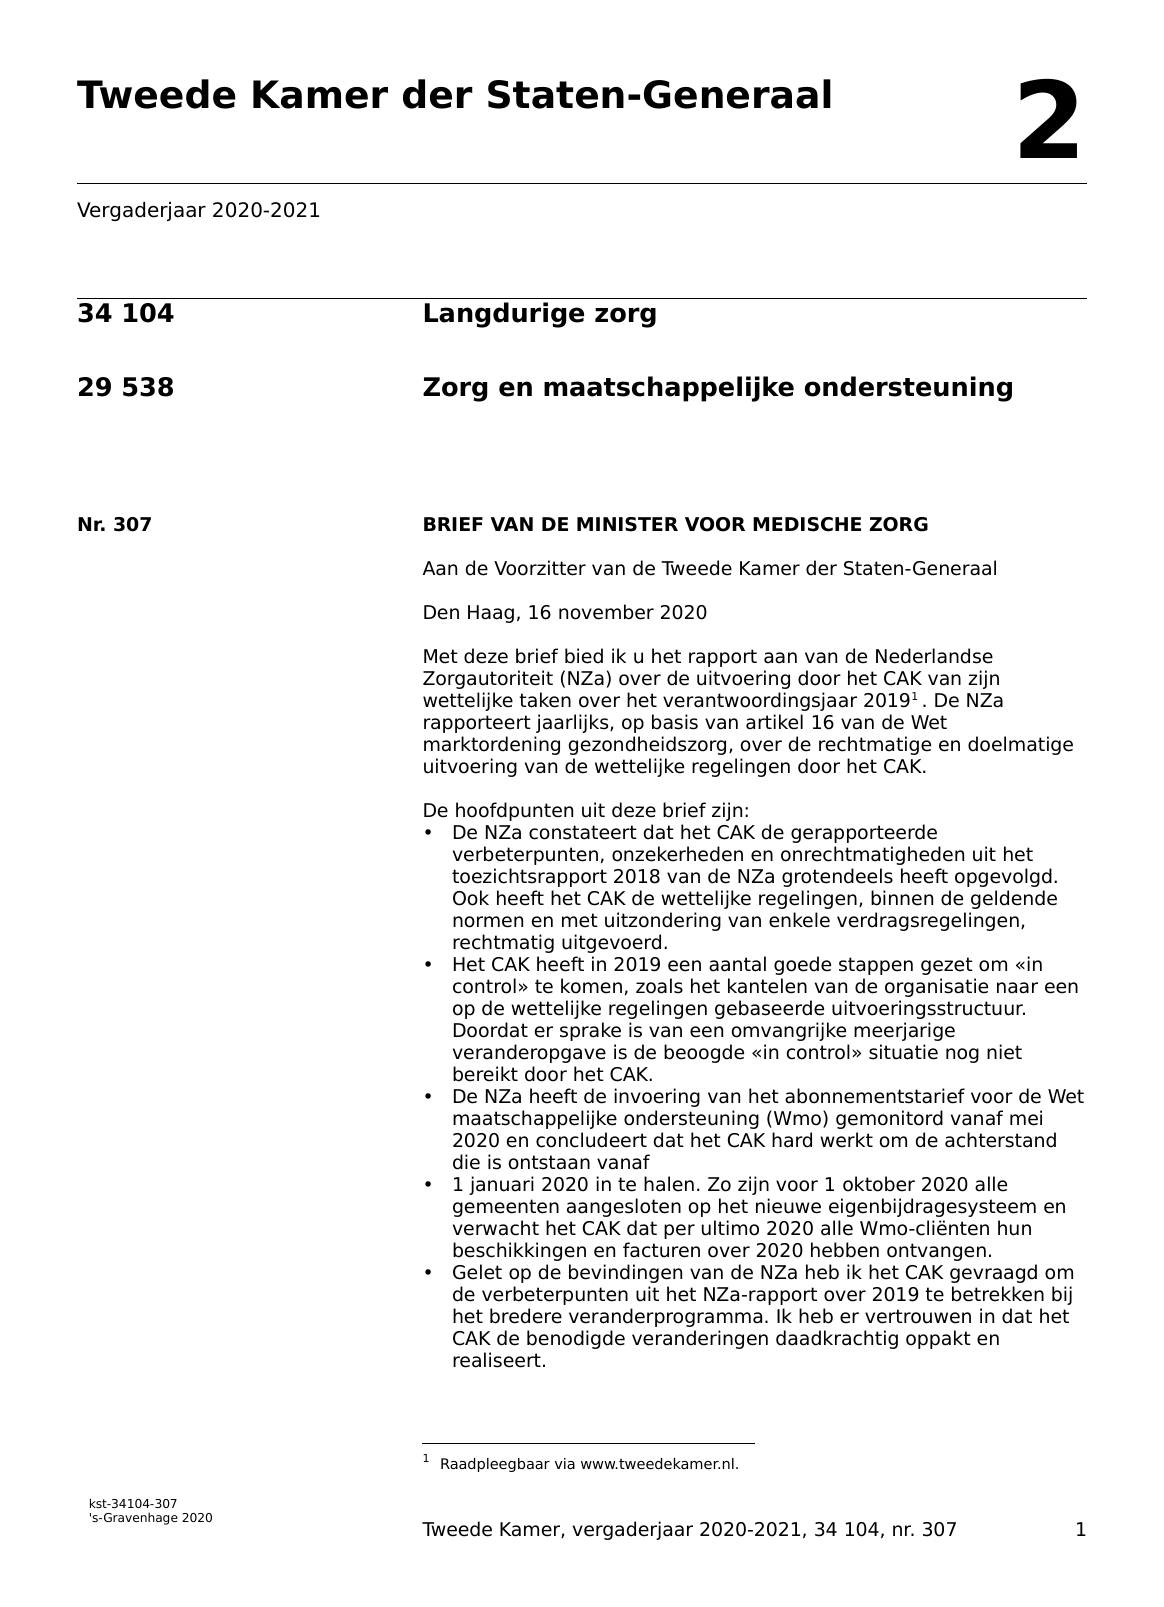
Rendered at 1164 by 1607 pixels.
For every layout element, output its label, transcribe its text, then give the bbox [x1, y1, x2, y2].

subtitle 29 538 Zorg en maatschappelijke ondersteuning [77, 373, 1087, 403]
table_cell Vergaderjaar 2020-2021 [77, 184, 1087, 298]
text 's-Gravenhage 2020 [88, 1511, 323, 1525]
text kst-34104-307 [88, 1497, 323, 1511]
text • Het CAK heeft in 2019 een aantal goede stappen gezet om «in control» te komen, zoals het kantelen van de organisatie naar een op de wettelijke regelingen gebaseerde uitvoeringsstructuur. Doordat er sprake is van een omvangrijke meerjarige veranderopgave is de beoogde «in control» situatie nog niet bereikt door het CAK. [422, 954, 1087, 1086]
subtitle 34 104 Langdurige zorg [77, 299, 1087, 329]
text • De NZa constateert dat het CAK de gerapporteerde verbeterpunten, onzekerheden en onrechtmatigheden uit het toezichtsrapport 2018 van de NZa grotendeels heeft opgevolgd. Ook heeft het CAK de wettelijke regelingen, binnen de geldende normen en met uitzondering van enkele verdragsregelingen, rechtmatig uitgevoerd. [422, 822, 1087, 954]
text Met deze brief bied ik u het rapport aan van de Nederlandse Zorgautoriteit (NZa) over de uitvoering door het CAK van zijn wettelijke taken over het verantwoordingsjaar 2019. De NZa rapporteert jaarlijks, op basis van artikel 16 van de Wet marktordening gezondheidszorg, over de rechtmatige en doelmatige uitvoering van de wettelijke regelingen door het CAK. [422, 646, 1087, 778]
text • De NZa heeft de invoering van het abonnementstarief voor de Wet maatschappelijke ondersteuning (Wmo) gemonitord vanaf mei 2020 en concludeert dat het CAK hard werkt om de achterstand die is ontstaan vanaf [422, 1086, 1087, 1174]
text Raadpleegbaar via www.tweedekamer.nl. [422, 1452, 1087, 1474]
subtitle Nr. 307 BRIEF VAN DE MINISTER VOOR MEDISCHE ZORG [77, 514, 1087, 536]
table_header 2 [886, 59, 1087, 183]
text Aan de Voorzitter van de Tweede Kamer der Staten-Generaal [422, 558, 1087, 580]
text • 1 januari 2020 in te halen. Zo zijn voor 1 oktober 2020 alle gemeenten aangesloten op het nieuwe eigenbijdragesysteem en verwacht het CAK dat per ultimo 2020 alle Wmo-cliënten hun beschikkingen en facturen over 2020 hebben ontvangen. [422, 1174, 1087, 1262]
text • Gelet op de bevindingen van de NZa heb ik het CAK gevraagd om de verbeterpunten uit het NZa-rapport over 2019 te betrekken bij het bredere veranderprogramma. Ik heb er vertrouwen in dat het CAK de benodigde veranderingen daadkrachtig oppakt en realiseert. [422, 1262, 1087, 1372]
table_header Tweede Kamer der Staten-Generaal [77, 59, 886, 183]
text De hoofdpunten uit deze brief zijn: [422, 800, 1087, 822]
text Den Haag, 16 november 2020 [422, 602, 1087, 624]
